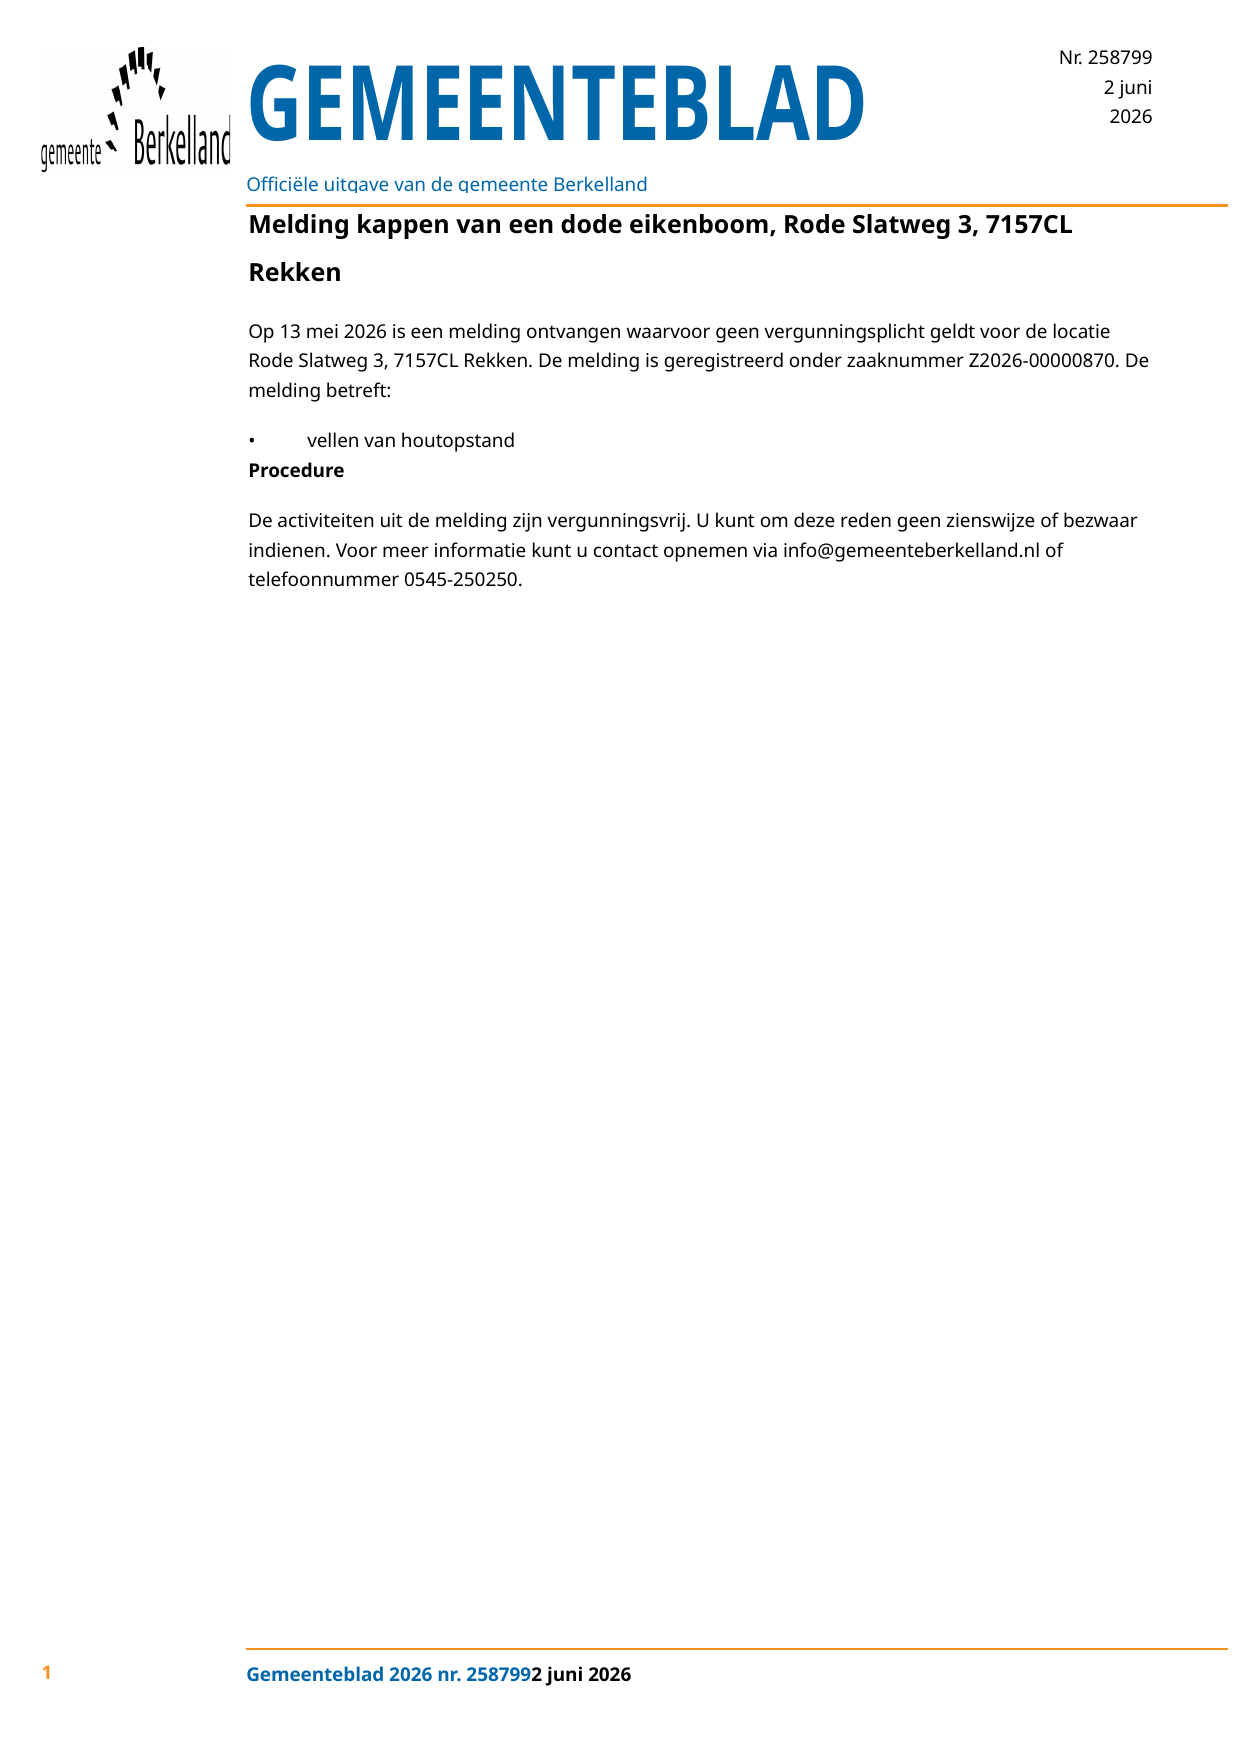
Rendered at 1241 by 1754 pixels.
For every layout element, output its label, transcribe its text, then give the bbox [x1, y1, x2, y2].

text Melding kappen van een dode eikenboom, Rode Slatweg 3, 7157CL Rekken [248, 207, 1152, 288]
text De activiteiten uit de melding zijn vergunningsvrij. U kunt om deze reden geen zienswijze of bezwaar indienen. Voor meer informatie kunt u contact opnemen via info@gemeenteberkelland.nl of telefoonnummer 0545-250250. [248, 507, 1152, 592]
text Procedure [248, 457, 1152, 483]
picture [41, 47, 231, 172]
list vellen van houtopstand [248, 427, 1152, 453]
text Op 13 mei 2026 is een melding ontvangen waarvoor geen vergunningsplicht geldt voor de locatie Rode Slatweg 3, 7157CL Rekken. De melding is geregistreerd onder zaaknummer Z2026-00000870. De melding betreft: [248, 318, 1152, 403]
